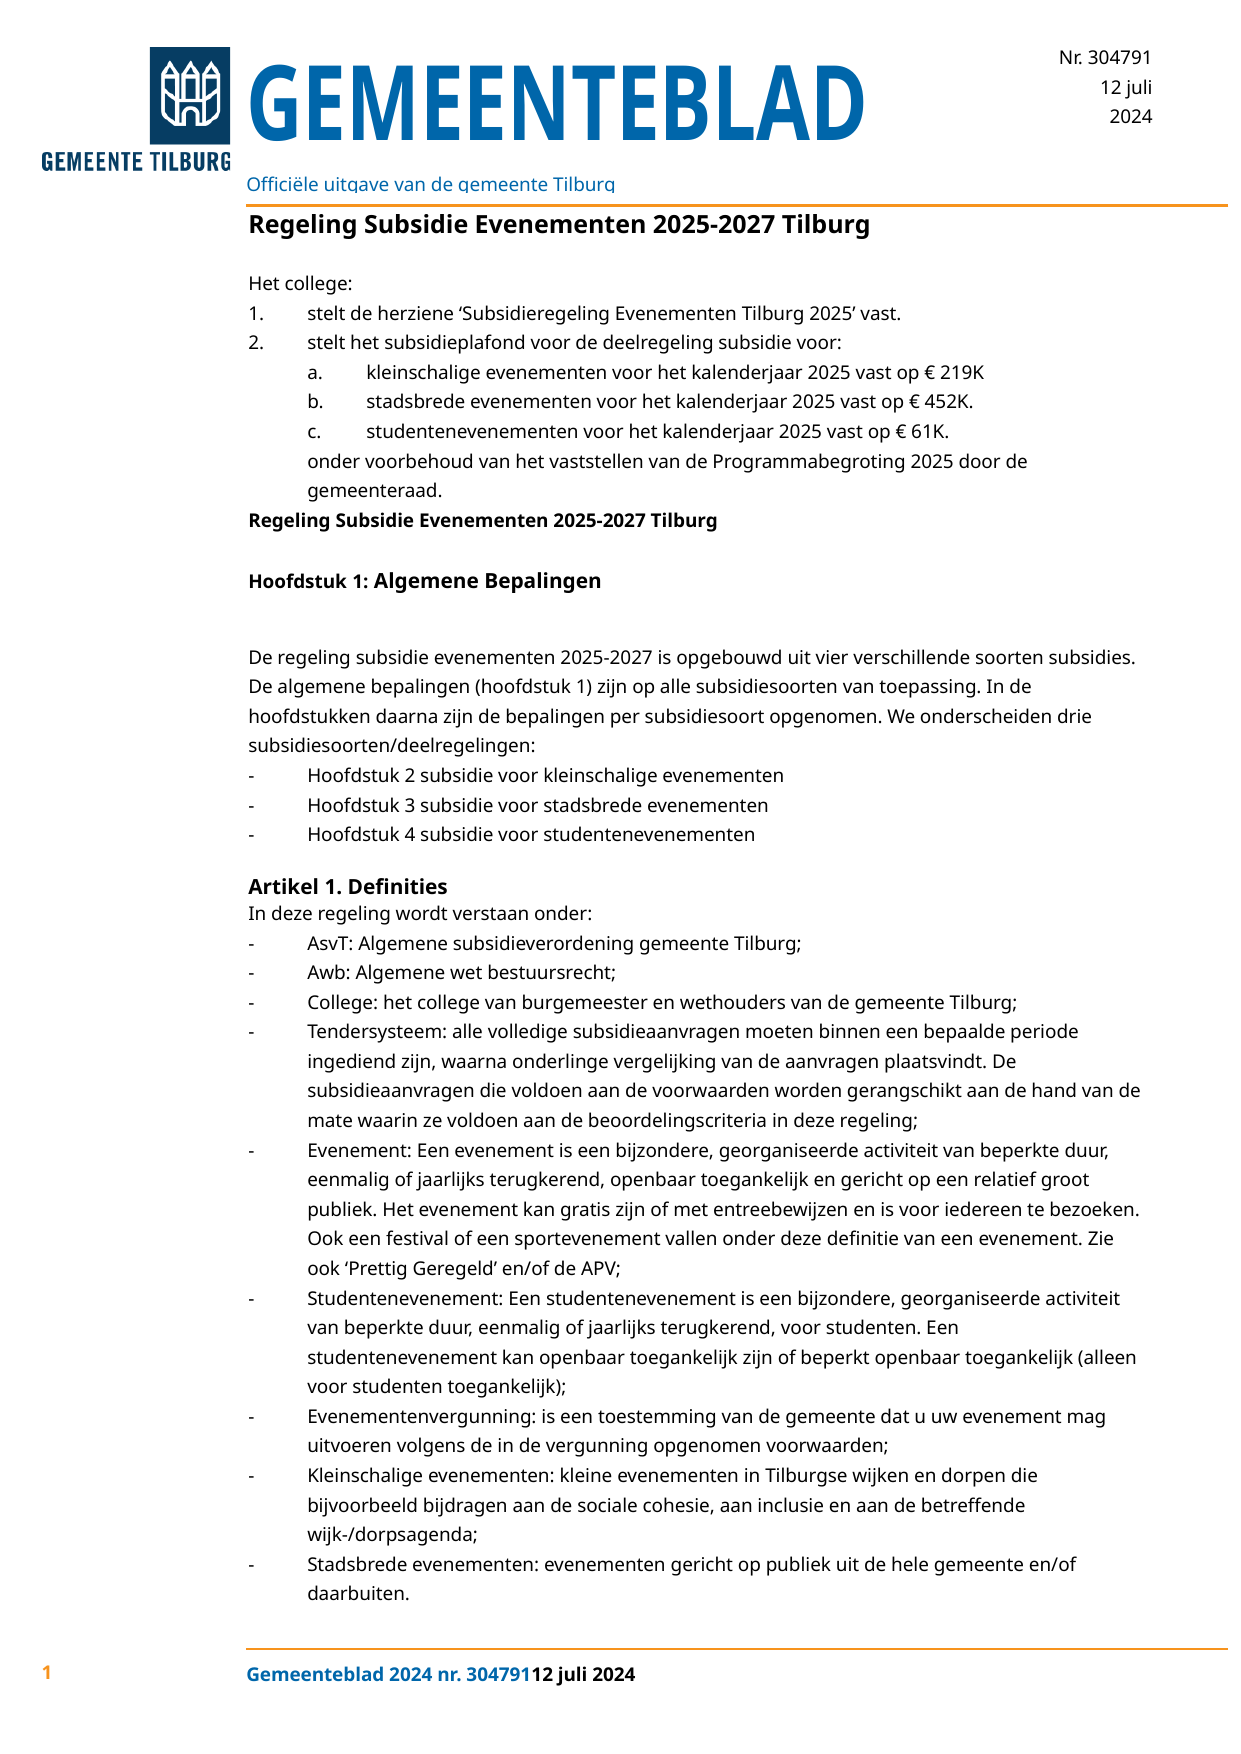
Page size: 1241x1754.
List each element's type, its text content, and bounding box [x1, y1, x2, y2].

list Hoofdstuk 4 subsidie voor studentenevenementen [248, 821, 1152, 847]
list College: het college van burgemeester en wethouders van de gemeente Tilburg; [248, 989, 1152, 1015]
list kleinschalige evenementen voor het kalenderjaar 2025 vast op € 219K [307, 359, 1152, 385]
list Tendersysteem: alle volledige subsidieaanvragen moeten binnen een bepaalde periode ingediend zijn, waarna onderlinge vergelijking van de aanvragen plaatsvindt. De subsidieaanvragen die voldoen aan de voorwaarden worden gerangschikt aan de hand van de mate waarin ze voldoen aan de beoordelingscriteria in deze regeling; [248, 1018, 1152, 1133]
list Stadsbrede evenementen: evenementen gericht op publiek uit de hele gemeente en/of daarbuiten. [248, 1551, 1152, 1606]
text Artikel 1. Definities [248, 872, 1152, 900]
text Het college: [248, 270, 1152, 296]
text Hoofdstuk 1: Algemene Bepalingen [248, 566, 1152, 594]
list Hoofdstuk 3 subsidie voor stadsbrede evenementen [248, 792, 1152, 817]
list AsvT: Algemene subsidieverordening gemeente Tilburg; [248, 930, 1152, 956]
list stelt het subsidieplafond voor de deelregeling subsidie voor: [248, 329, 1152, 355]
picture [41, 47, 231, 172]
text In deze regeling wordt verstaan onder: [248, 900, 1152, 926]
list Studentenevenement: Een studentenevenement is een bijzondere, georganiseerde activiteit van beperkte duur, eenmalig of jaarlijks terugkerend, voor studenten. Een studentenevenement kan openbaar toegankelijk zijn of beperkt openbaar toegankelijk (alleen voor studenten toegankelijk); [248, 1285, 1152, 1399]
list Evenement: Een evenement is een bijzondere, georganiseerde activiteit van beperkte duur, eenmalig of jaarlijks terugkerend, openbaar toegankelijk en gericht op een relatief groot publiek. Het evenement kan gratis zijn of met entreebewijzen en is voor iedereen te bezoeken. Ook een festival of een sportevenement vallen onder deze definitie van een evenement. Zie ook ‘Prettig Geregeld’ en/of de APV; [248, 1137, 1152, 1281]
text Regeling Subsidie Evenementen 2025-2027 Tilburg [248, 507, 1152, 533]
list Hoofdstuk 2 subsidie voor kleinschalige evenementen [248, 762, 1152, 788]
text Regeling Subsidie Evenementen 2025-2027 Tilburg [248, 207, 1152, 241]
list studentenevenementen voor het kalenderjaar 2025 vast op € 61K. [307, 418, 1152, 444]
text De regeling subsidie evenementen 2025-2027 is opgebouwd uit vier verschillende soorten subsidies. De algemene bepalingen (hoofdstuk 1) zijn op alle subsidiesoorten van toepassing. In de hoofdstukken daarna zijn de bepalingen per subsidiesoort opgenomen. We onderscheiden drie subsidiesoorten/deelregelingen: [248, 644, 1152, 758]
list stadsbrede evenementen voor het kalenderjaar 2025 vast op € 452K. [307, 389, 1152, 414]
list onder voorbehoud van het vaststellen van de Programmabegroting 2025 door de gemeenteraad. [248, 448, 1152, 503]
list Awb: Algemene wet bestuursrecht; [248, 959, 1152, 985]
list Evenementenvergunning: is een toestemming van de gemeente dat u uw evenement mag uitvoeren volgens de in de vergunning opgenomen voorwaarden; [248, 1403, 1152, 1458]
list Kleinschalige evenementen: kleine evenementen in Tilburgse wijken en dorpen die bijvoorbeeld bijdragen aan de sociale cohesie, aan inclusie en aan de betreffende wijk-/dorpsagenda; [248, 1462, 1152, 1547]
list stelt de herziene ‘Subsidieregeling Evenementen Tilburg 2025’ vast. [248, 300, 1152, 326]
